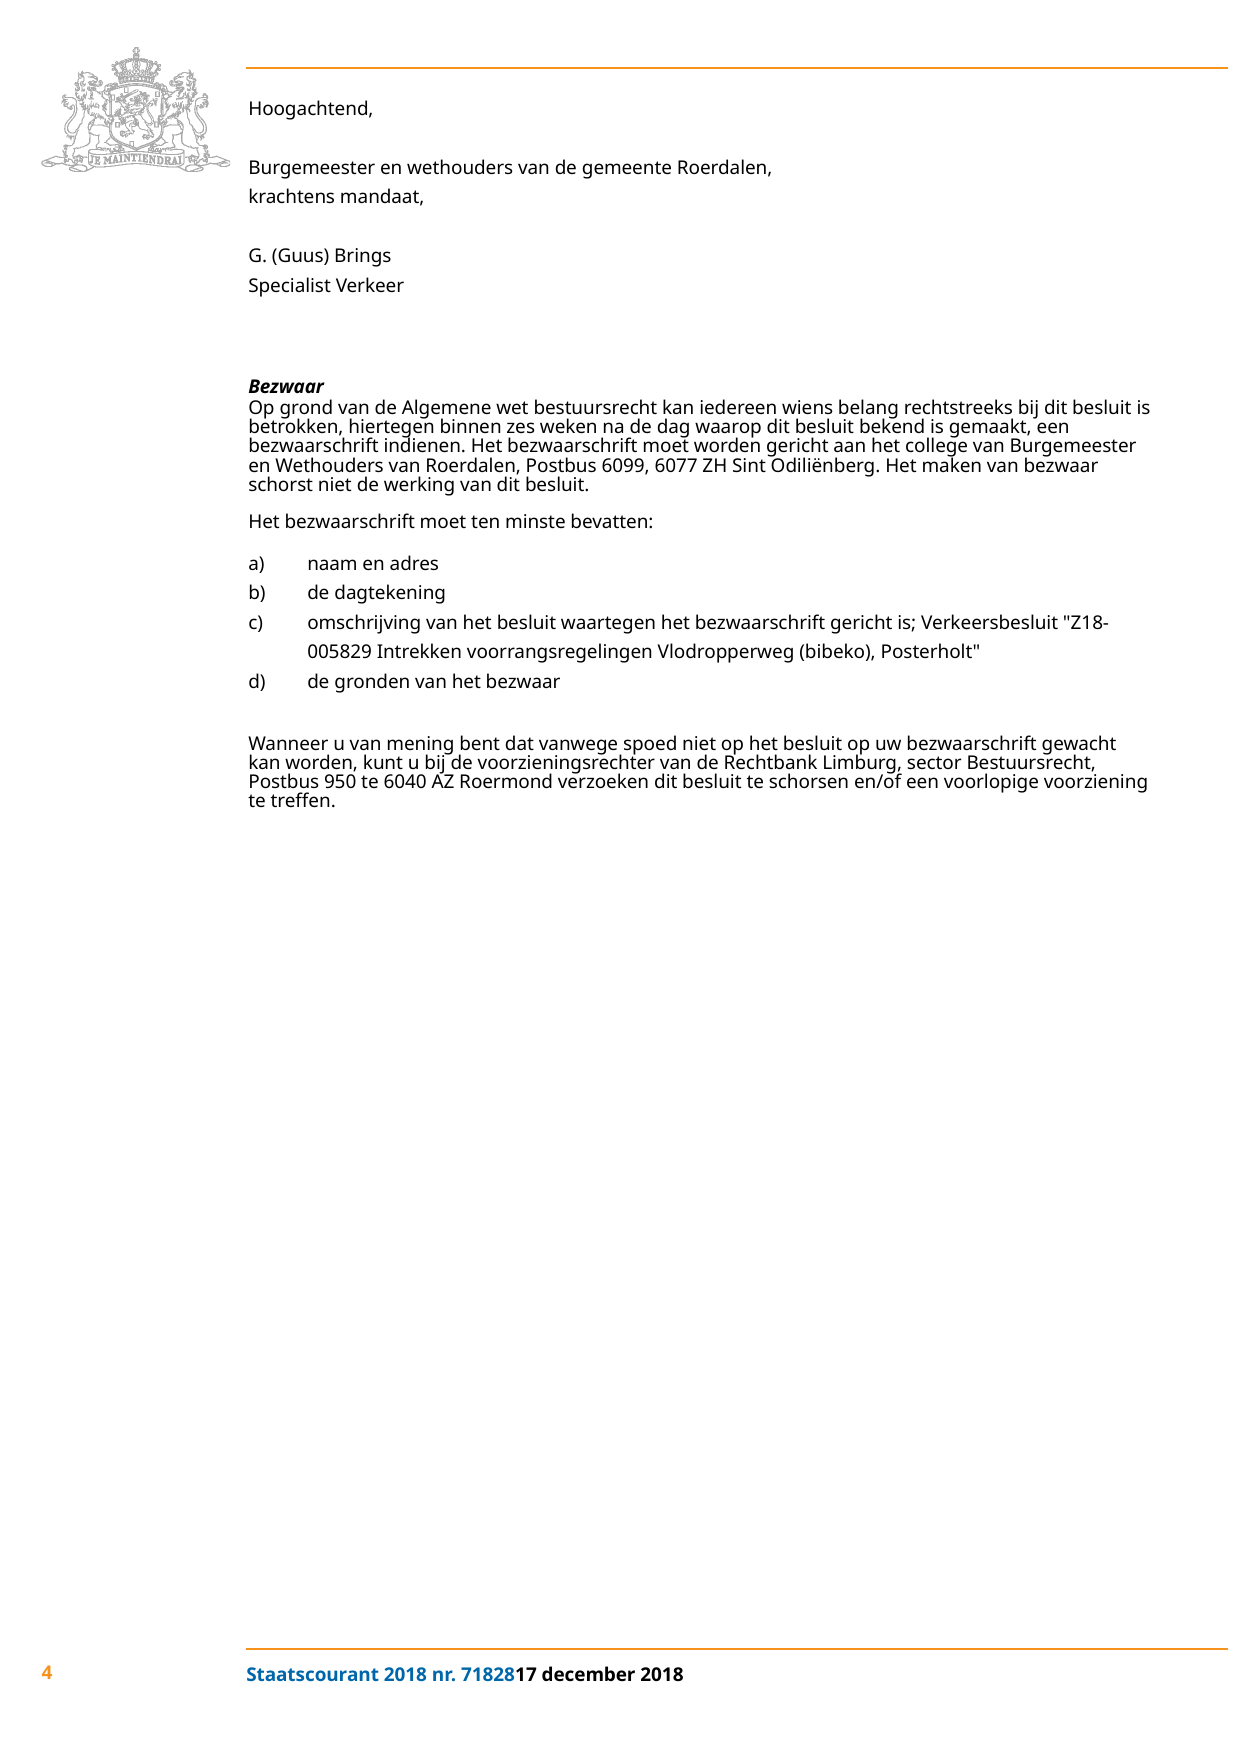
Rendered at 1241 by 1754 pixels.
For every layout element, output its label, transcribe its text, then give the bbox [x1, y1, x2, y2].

text Wanneer u van mening bent dat vanwege spoed niet op het besluit op uw bezwaarschrift gewacht kan worden, kunt u bij de voorzieningsrechter van de Rechtbank Limburg, sector Bestuursrecht, Postbus 950 te 6040 AZ Roermond verzoeken dit besluit te schorsen en/of een voorlopige voorziening te treffen. [248, 735, 1152, 812]
text krachtens mandaat, [248, 183, 1152, 209]
list de dagtekening [248, 579, 1152, 605]
list naam en adres [248, 550, 1152, 576]
text Op grond van de Algemene wet bestuursrecht kan iedereen wiens belang rechtstreeks bij dit besluit is betrokken, hiertegen binnen zes weken na de dag waarop dit besluit bekend is gemaakt, een bezwaarschrift indienen. Het bezwaarschrift moet worden gericht aan het college van Burgemeester en Wethouders van Roerdalen, Postbus 6099, 6077 ZH Sint Odiliënberg. Het maken van bezwaar schorst niet de werking van dit besluit. [248, 399, 1152, 495]
text Het bezwaarschrift moet ten minste bevatten: [248, 513, 1152, 532]
list de gronden van het bezwaar [248, 668, 1152, 694]
text Bezwaar [248, 373, 1152, 399]
text Burgemeester en wethouders van de gemeente Roerdalen, [248, 154, 1152, 180]
text Specialist Verkeer [248, 272, 1152, 298]
text Hoogachtend, [248, 95, 1152, 121]
list omschrijving van het besluit waartegen het bezwaarschrift gericht is; Verkeersbesluit "Z18-005829 Intrekken voorrangsregelingen Vlodropperweg (bibeko), Posterholt" [248, 609, 1152, 664]
picture [41, 47, 231, 172]
text G. (Guus) Brings [248, 243, 1152, 268]
